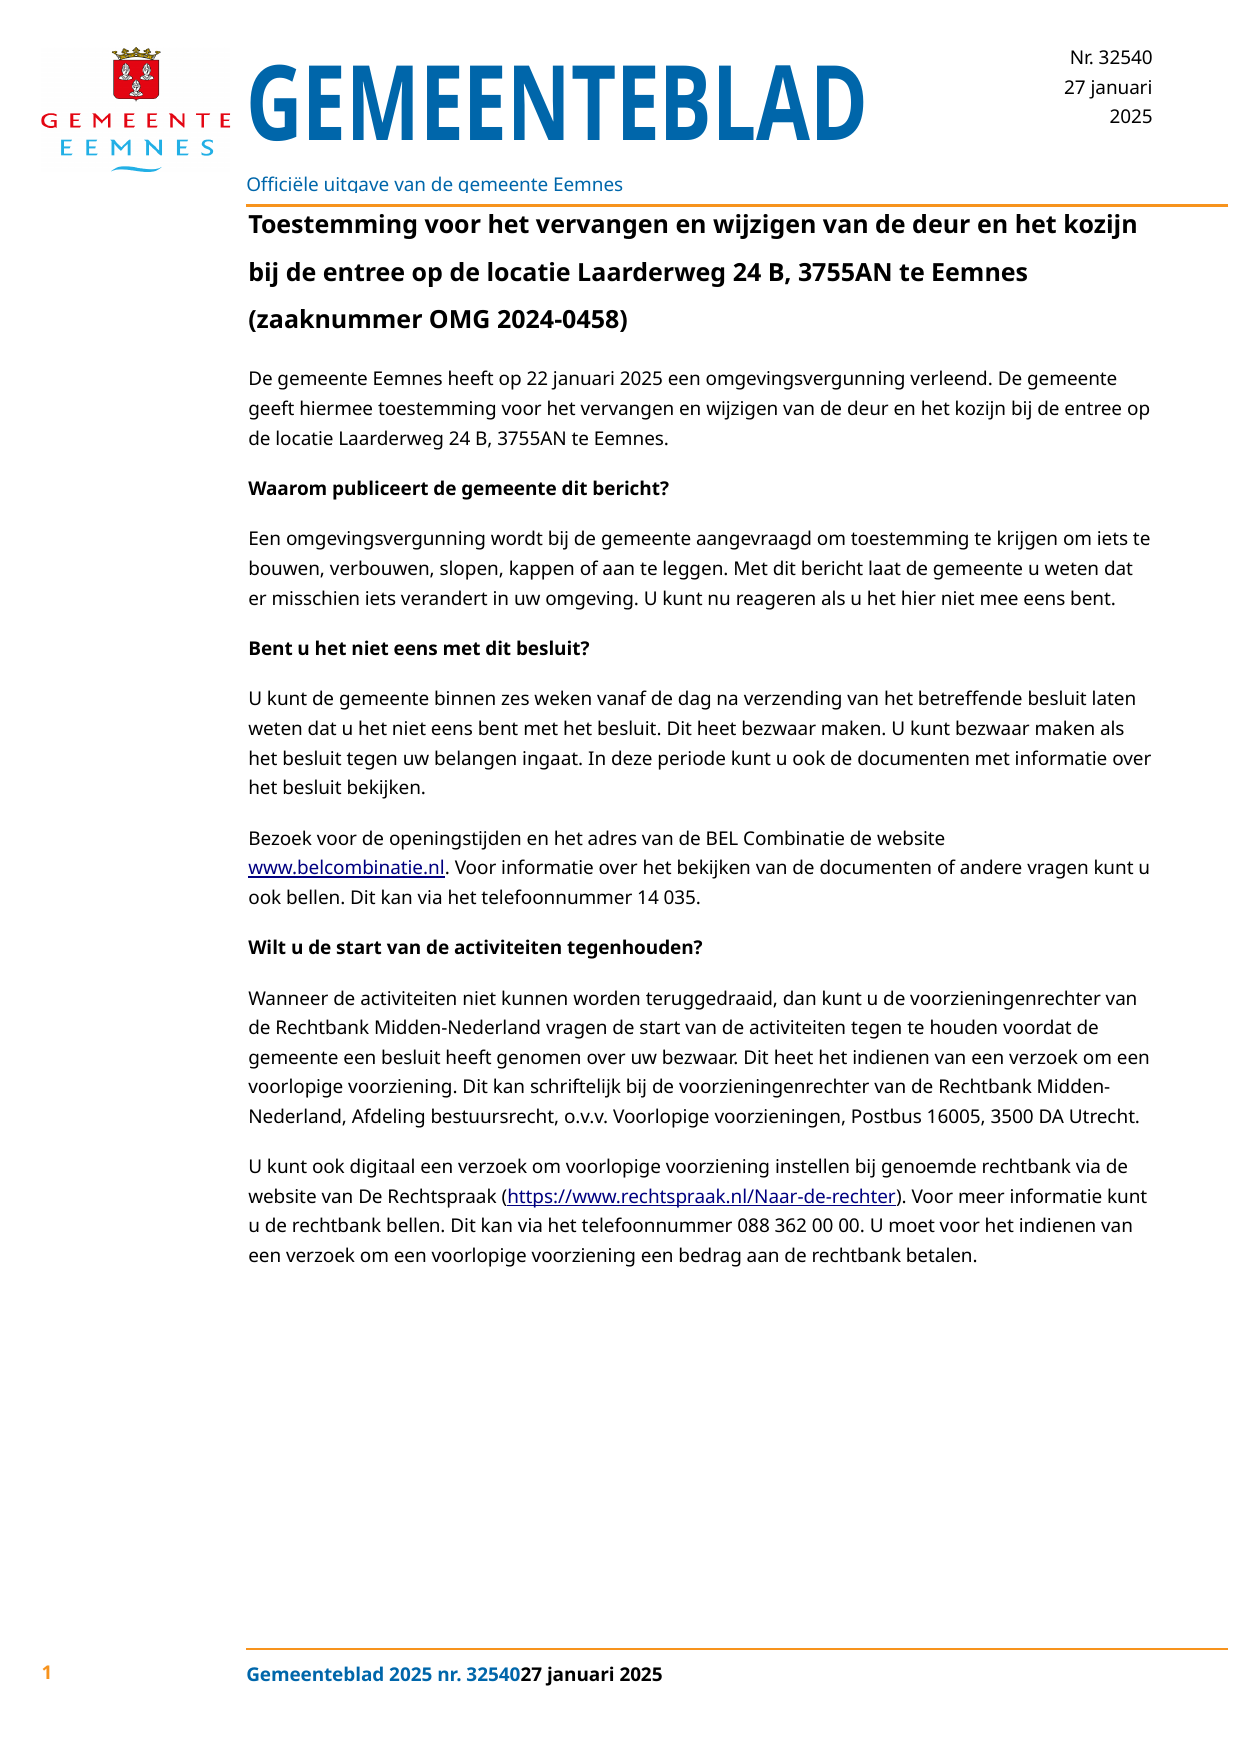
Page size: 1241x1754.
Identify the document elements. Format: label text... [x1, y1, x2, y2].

text U kunt de gemeente binnen zes weken vanaf de dag na verzending van het betreffende besluit laten weten dat u het niet eens bent met het besluit. Dit heet bezwaar maken. U kunt bezwaar maken als het besluit tegen uw belangen ingaat. In deze periode kunt u ook de documenten met informatie over het besluit bekijken. [248, 686, 1152, 800]
text De gemeente Eemnes heeft op 22 januari 2025 een omgevingsvergunning verleend. De gemeente geeft hiermee toestemming voor het vervangen en wijzigen van de deur en het kozijn bij de entree op de locatie Laarderweg 24 B, 3755AN te Eemnes. [248, 366, 1152, 450]
text U kunt ook digitaal een verzoek om voorlopige voorziening instellen bij genoemde rechtbank via de website van De Rechtspraak (https://www.rechtspraak.nl/Naar-de-rechter). Voor meer informatie kunt u de rechtbank bellen. Dit kan via het telefoonnummer 088 362 00 00. U moet voor het indienen van een verzoek om een voorlopige voorziening een bedrag aan de rechtbank betalen. [248, 1153, 1152, 1268]
text Toestemming voor het vervangen en wijzigen van de deur en het kozijn bij de entree op de locatie Laarderweg 24 B, 3755AN te Eemnes (zaaknummer OMG 2024-0458) [248, 207, 1152, 336]
text Wilt u de start van de activiteiten tegenhouden? [248, 934, 1152, 960]
text Een omgevingsvergunning wordt bij de gemeente aangevraagd om toestemming te krijgen om iets te bouwen, verbouwen, slopen, kappen of aan te leggen. Met dit bericht laat de gemeente u weten dat er misschien iets verandert in uw omgeving. U kunt nu reageren als u het hier niet mee eens bent. [248, 526, 1152, 610]
text Waarom publiceert de gemeente dit bericht? [248, 475, 1152, 501]
text Bent u het niet eens met dit besluit? [248, 635, 1152, 661]
text Wanneer de activiteiten niet kunnen worden teruggedraaid, dan kunt u de voorzieningenrechter van de Rechtbank Midden-Nederland vragen de start van de activiteiten tegen te houden voordat de gemeente een besluit heeft genomen over uw bezwaar. Dit heet het indienen van een verzoek om een voorlopige voorziening. Dit kan schriftelijk bij de voorzieningenrechter van de Rechtbank Midden-Nederland, Afdeling bestuursrecht, o.v.v. Voorlopige voorzieningen, Postbus 16005, 3500 DA Utrecht. [248, 985, 1152, 1129]
picture [41, 47, 231, 172]
text Bezoek voor de openingstijden en het adres van de BEL Combinatie de website www.belcombinatie.nl. Voor informatie over het bekijken van de documenten of andere vragen kunt u ook bellen. Dit kan via het telefoonnummer 14 035. [248, 825, 1152, 909]
